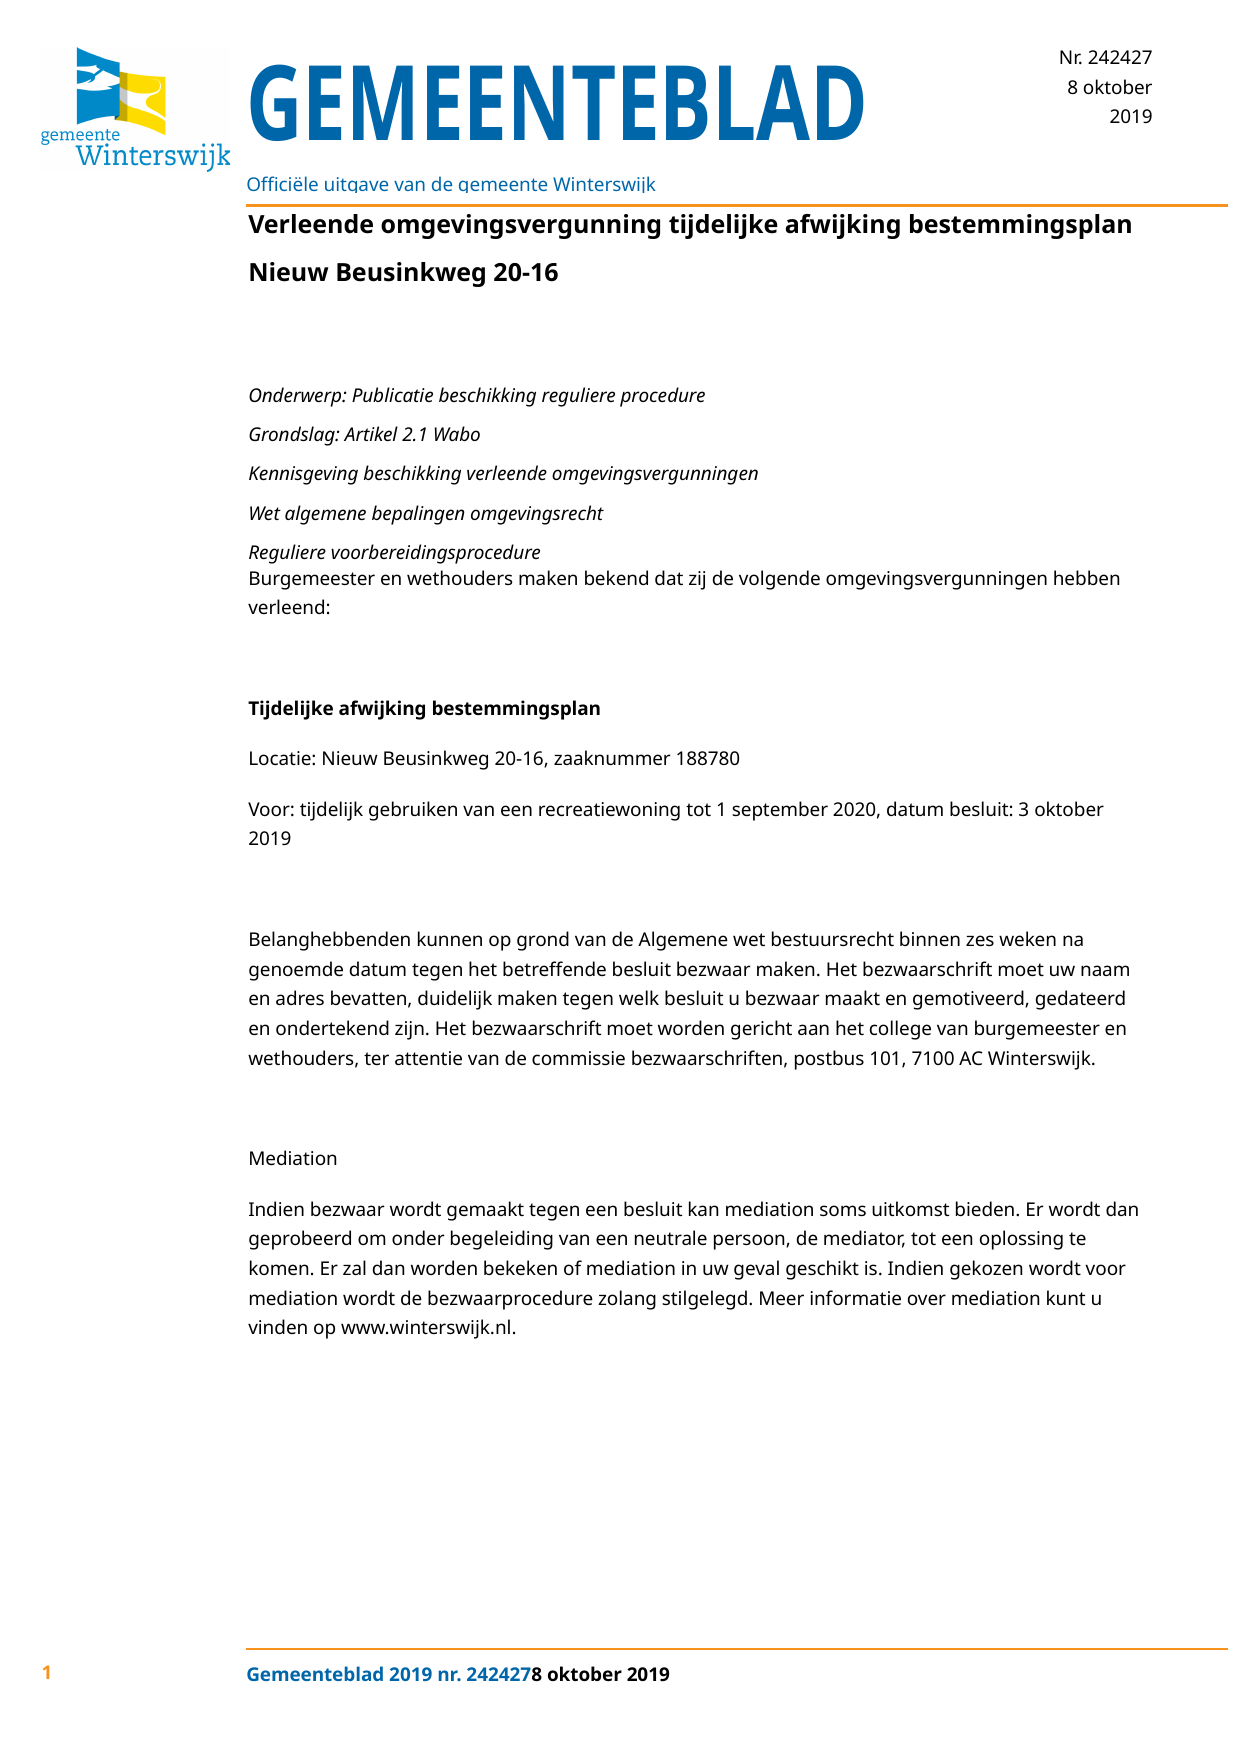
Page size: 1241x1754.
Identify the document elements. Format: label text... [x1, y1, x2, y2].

text Burgemeester en wethouders maken bekend dat zij de volgende omgevingsvergunningen hebben verleend: [248, 565, 1152, 620]
picture [225, 153, 231, 162]
text Kennisgeving beschikking verleende omgevingsvergunningen [248, 460, 1152, 486]
text Grondslag: Artikel 2.1 Wabo [248, 421, 1152, 447]
text Onderwerp: Publicatie beschikking reguliere procedure [248, 382, 1152, 408]
text Belanghebbenden kunnen op grond van de Algemene wet bestuursrecht binnen zes weken na genoemde datum tegen het betreffende besluit bezwaar maken. Het bezwaarschrift moet uw naam en adres bevatten, duidelijk maken tegen welk besluit u bezwaar maakt en gemotiveerd, gedateerd en ondertekend zijn. Het bezwaarschrift moet worden gericht aan het college van burgemeester en wethouders, ter attentie van de commissie bezwaarschriften, postbus 101, 7100 AC Winterswijk. [248, 926, 1152, 1070]
text Locatie: Nieuw Beusinkweg 20-16, zaaknummer 188780 [248, 746, 1152, 771]
text Indien bezwaar wordt gemaakt tegen een besluit kan mediation soms uitkomst bieden. Er wordt dan geprobeerd om onder begeleiding van een neutrale persoon, de mediator, tot een oplossing te komen. Er zal dan worden bekeken of mediation in uw geval geschikt is. Indien gekozen wordt voor mediation wordt de bezwaarprocedure zolang stilgelegd. Meer informatie over mediation kunt u vinden op www.winterswijk.nl. [248, 1196, 1152, 1340]
text Tijdelijke afwijking bestemmingsplan [248, 695, 1152, 721]
text Verleende omgevingsvergunning tijdelijke afwijking bestemmingsplan Nieuw Beusinkweg 20-16 [248, 207, 1152, 288]
text Voor: tijdelijk gebruiken van een recreatiewoning tot 1 september 2020, datum besluit: 3 oktober 2019 [248, 796, 1152, 851]
text Wet algemene bepalingen omgevingsrecht [248, 500, 1152, 525]
picture [41, 47, 231, 172]
text Mediation [248, 1146, 1152, 1171]
text Reguliere voorbereidingsprocedure [248, 539, 1152, 565]
